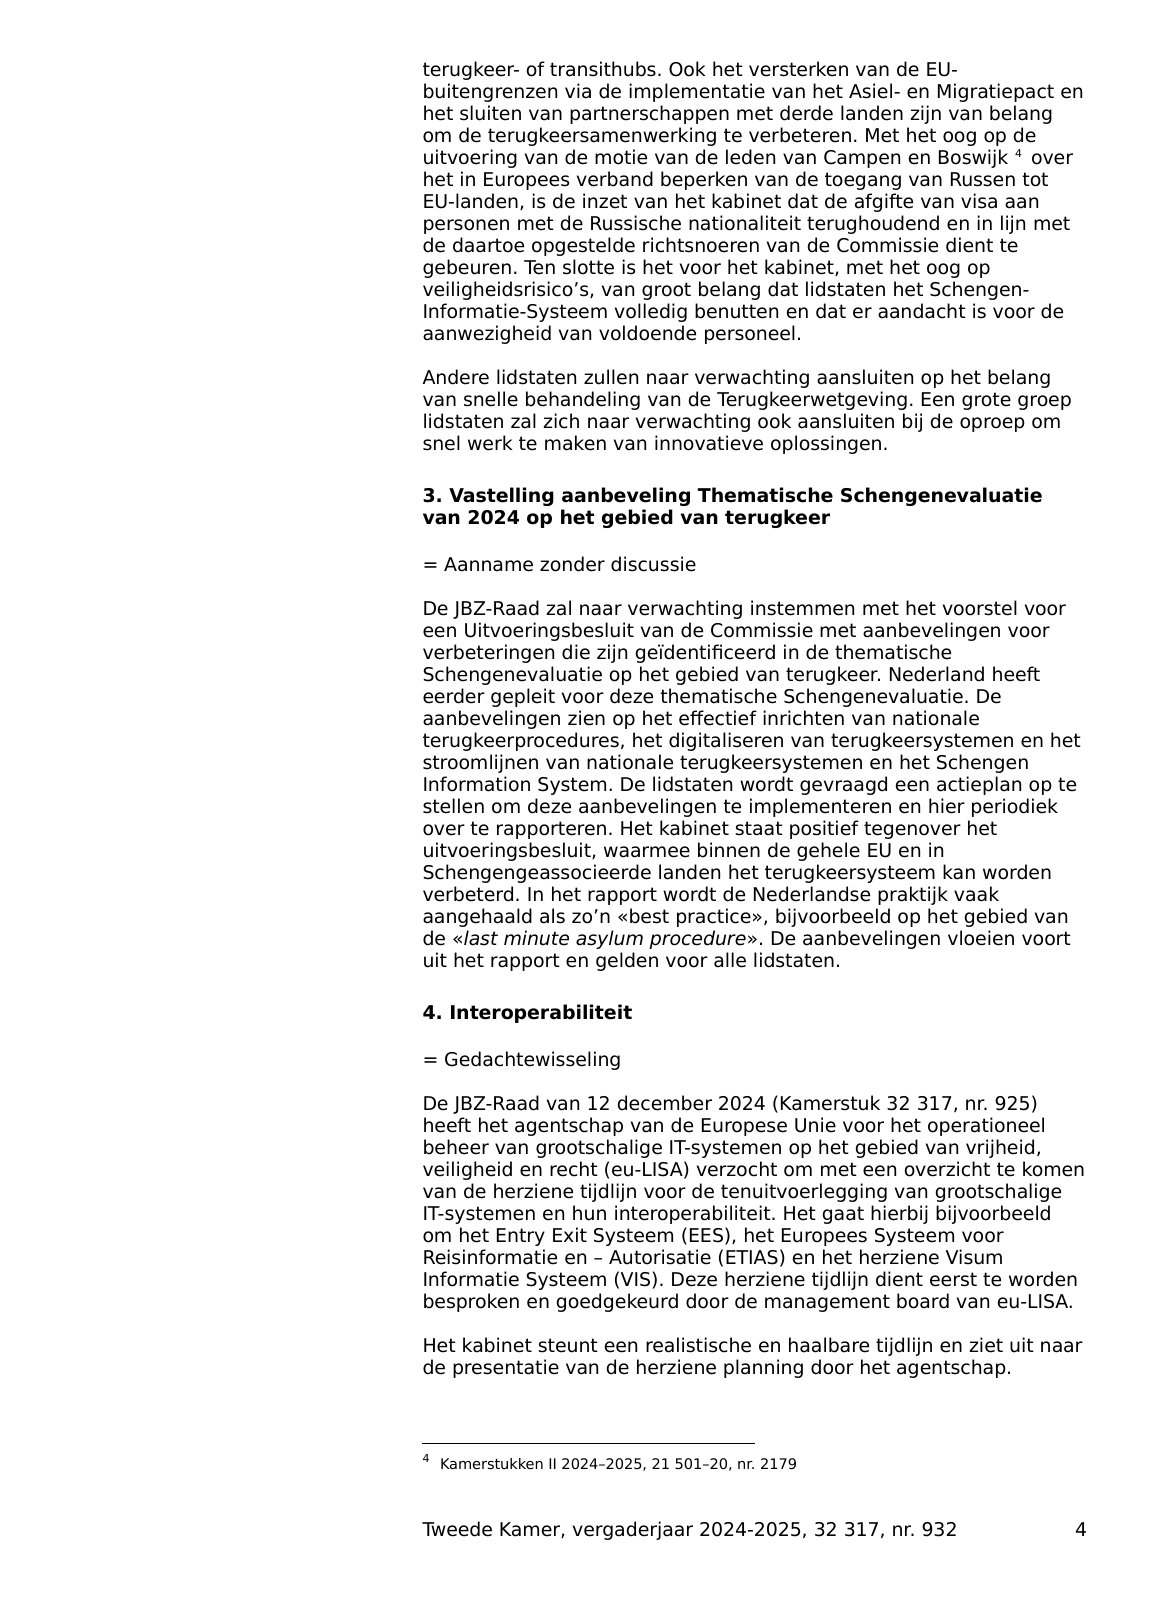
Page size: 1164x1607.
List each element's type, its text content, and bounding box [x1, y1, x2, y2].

text = Gedachtewisseling [422, 1049, 1087, 1071]
subtitle 4. Interoperabiliteit [422, 1002, 1087, 1024]
subtitle 3. Vastelling aanbeveling Thematische Schengenevaluatie van 2024 op het gebied van terugkeer [422, 485, 1087, 529]
text = Aanname zonder discussie [422, 554, 1087, 576]
text terugkeer- of transithubs. Ook het versterken van de EU-buitengrenzen via de implementatie van het Asiel- en Migratiepact en het sluiten van partnerschappen met derde landen zijn van belang om de terugkeersamenwerking te verbeteren. Met het oog op de uitvoering van de motie van de leden van Campen en Boswijk over het in Europees verband beperken van de toegang van Russen tot EU-landen, is de inzet van het kabinet dat de afgifte van visa aan personen met de Russische nationaliteit terughoudend en in lijn met de daartoe opgestelde richtsnoeren van de Commissie dient te gebeuren. Ten slotte is het voor het kabinet, met het oog op veiligheidsrisico’s, van groot belang dat lidstaten het Schengen-Informatie-Systeem volledig benutten en dat er aandacht is voor de aanwezigheid van voldoende personeel. [422, 59, 1087, 345]
text Het kabinet steunt een realistische en haalbare tijdlijn en ziet uit naar de presentatie van de herziene planning door het agentschap. [422, 1335, 1087, 1379]
text De JBZ-Raad van 12 december 2024 (Kamerstuk 32 317, nr. 925) heeft het agentschap van de Europese Unie voor het operationeel beheer van grootschalige IT-systemen op het gebied van vrijheid, veiligheid en recht (eu-LISA) verzocht om met een overzicht te komen van de herziene tijdlijn voor de tenuitvoerlegging van grootschalige IT-systemen en hun interoperabiliteit. Het gaat hierbij bijvoorbeeld om het Entry Exit Systeem (EES), het Europees Systeem voor Reisinformatie en – Autorisatie (ETIAS) en het herziene Visum Informatie Systeem (VIS). Deze herziene tijdlijn dient eerst te worden besproken en goedgekeurd door de management board van eu-LISA. [422, 1093, 1087, 1313]
text De JBZ-Raad zal naar verwachting instemmen met het voorstel voor een Uitvoeringsbesluit van de Commissie met aanbevelingen voor verbeteringen die zijn geïdentificeerd in de thematische Schengenevaluatie op het gebied van terugkeer. Nederland heeft eerder gepleit voor deze thematische Schengenevaluatie. De aanbevelingen zien op het effectief inrichten van nationale terugkeerprocedures, het digitaliseren van terugkeersystemen en het stroomlijnen van nationale terugkeersystemen en het Schengen Information System. De lidstaten wordt gevraagd een actieplan op te stellen om deze aanbevelingen te implementeren en hier periodiek over te rapporteren. Het kabinet staat positief tegenover het uitvoeringsbesluit, waarmee binnen de gehele EU en in Schengengeassocieerde landen het terugkeersysteem kan worden verbeterd. In het rapport wordt de Nederlandse praktijk vaak aangehaald als zo’n «best practice», bijvoorbeeld op het gebied van de «last minute asylum procedure». De aanbevelingen vloeien voort uit het rapport en gelden voor alle lidstaten. [422, 598, 1087, 972]
text Kamerstukken II 2024–2025, 21 501–20, nr. 2179 [422, 1452, 1087, 1474]
text Andere lidstaten zullen naar verwachting aansluiten op het belang van snelle behandeling van de Terugkeerwetgeving. Een grote groep lidstaten zal zich naar verwachting ook aansluiten bij de oproep om snel werk te maken van innovatieve oplossingen. [422, 367, 1087, 455]
